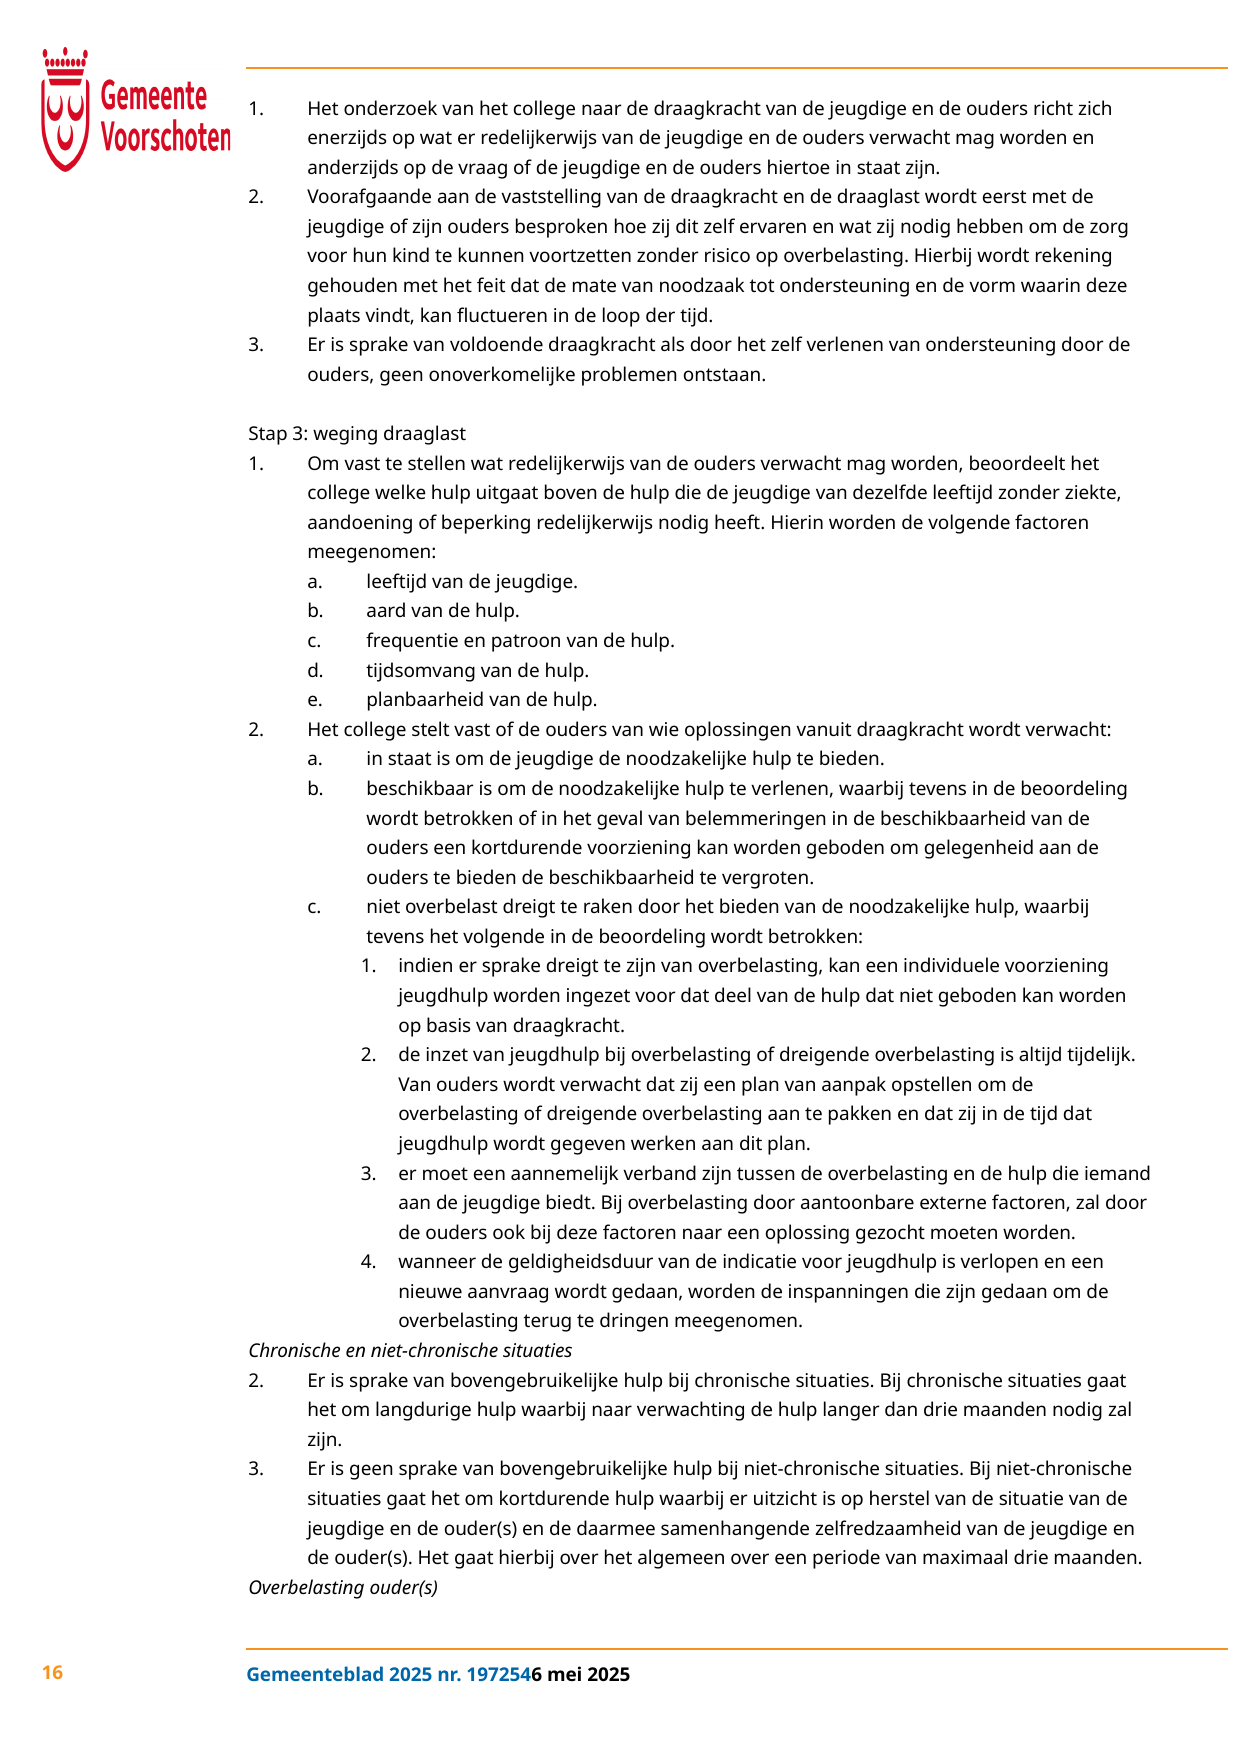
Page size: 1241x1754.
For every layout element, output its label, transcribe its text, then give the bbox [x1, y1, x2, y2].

text Overbelasting ouder(s) [248, 1574, 1152, 1600]
list wanneer de geldigheidsduur van de indicatie voor jeugdhulp is verlopen en een nieuwe aanvraag wordt gedaan, worden de inspanningen die zijn gedaan om de overbelasting terug te dringen meegenomen. [361, 1248, 1152, 1333]
list aard van de hulp. [307, 598, 1152, 623]
list Het onderzoek van het college naar de draagkracht van de jeugdige en de ouders richt zich enerzijds op wat er redelijkerwijs van de jeugdige en de ouders verwacht mag worden en anderzijds op de vraag of de jeugdige en de ouders hiertoe in staat zijn. [248, 95, 1152, 180]
list niet overbelast dreigt te raken door het bieden van de noodzakelijke hulp, waarbij tevens het volgende in de beoordeling wordt betrokken: [307, 893, 1152, 949]
list tijdsomvang van de hulp. [307, 657, 1152, 683]
list leeftijd van de jeugdige. [307, 568, 1152, 594]
text Chronische en niet-chronische situaties [248, 1337, 1152, 1363]
list planbaarheid van de hulp. [307, 686, 1152, 712]
list de inzet van jeugdhulp bij overbelasting of dreigende overbelasting is altijd tijdelijk. Van ouders wordt verwacht dat zij een plan van aanpak opstellen om de overbelasting of dreigende overbelasting aan te pakken en dat zij in de tijd dat jeugdhulp wordt gegeven werken aan dit plan. [361, 1041, 1152, 1156]
list Er is geen sprake van bovengebruikelijke hulp bij niet-chronische situaties. Bij niet-chronische situaties gaat het om kortdurende hulp waarbij er uitzicht is op herstel van de situatie van de jeugdige en de ouder(s) en de daarmee samenhangende zelfredzaamheid van de jeugdige en de ouder(s). Het gaat hierbij over het algemeen over een periode van maximaal drie maanden. [248, 1456, 1152, 1570]
list Om vast te stellen wat redelijkerwijs van de ouders verwacht mag worden, beoordeelt het college welke hulp uitgaat boven de hulp die de jeugdige van dezelfde leeftijd zonder ziekte, aandoening of beperking redelijkerwijs nodig heeft. Hierin worden de volgende factoren meegenomen: [248, 450, 1152, 564]
list Voorafgaande aan de vaststelling van de draagkracht en de draaglast wordt eerst met de jeugdige of zijn ouders besproken hoe zij dit zelf ervaren en wat zij nodig hebben om de zorg voor hun kind te kunnen voortzetten zonder risico op overbelasting. Hierbij wordt rekening gehouden met het feit dat de mate van noodzaak tot ondersteuning en de vorm waarin deze plaats vindt, kan fluctueren in de loop der tijd. [248, 183, 1152, 328]
list Er is sprake van voldoende draagkracht als door het zelf verlenen van ondersteuning door de ouders, geen onoverkomelijke problemen ontstaan. [248, 331, 1152, 387]
list Het college stelt vast of de ouders van wie oplossingen vanuit draagkracht wordt verwacht: [248, 716, 1152, 742]
list beschikbaar is om de noodzakelijke hulp te verlenen, waarbij tevens in de beoordeling wordt betrokken of in het geval van belemmeringen in de beschikbaarheid van de ouders een kortdurende voorziening kan worden geboden om gelegenheid aan de ouders te bieden de beschikbaarheid te vergroten. [307, 775, 1152, 890]
list frequentie en patroon van de hulp. [307, 627, 1152, 653]
list Er is sprake van bovengebruikelijke hulp bij chronische situaties. Bij chronische situaties gaat het om langdurige hulp waarbij naar verwachting de hulp langer dan drie maanden nodig zal zijn. [248, 1367, 1152, 1452]
list in staat is om de jeugdige de noodzakelijke hulp te bieden. [307, 746, 1152, 771]
picture [41, 47, 231, 172]
list er moet een aannemelijk verband zijn tussen de overbelasting en de hulp die iemand aan de jeugdige biedt. Bij overbelasting door aantoonbare externe factoren, zal door de ouders ook bij deze factoren naar een oplossing gezocht moeten worden. [361, 1160, 1152, 1245]
list indien er sprake dreigt te zijn van overbelasting, kan een individuele voorziening jeugdhulp worden ingezet voor dat deel van de hulp dat niet geboden kan worden op basis van draagkracht. [361, 953, 1152, 1038]
text Stap 3: weging draaglast [248, 420, 1152, 446]
